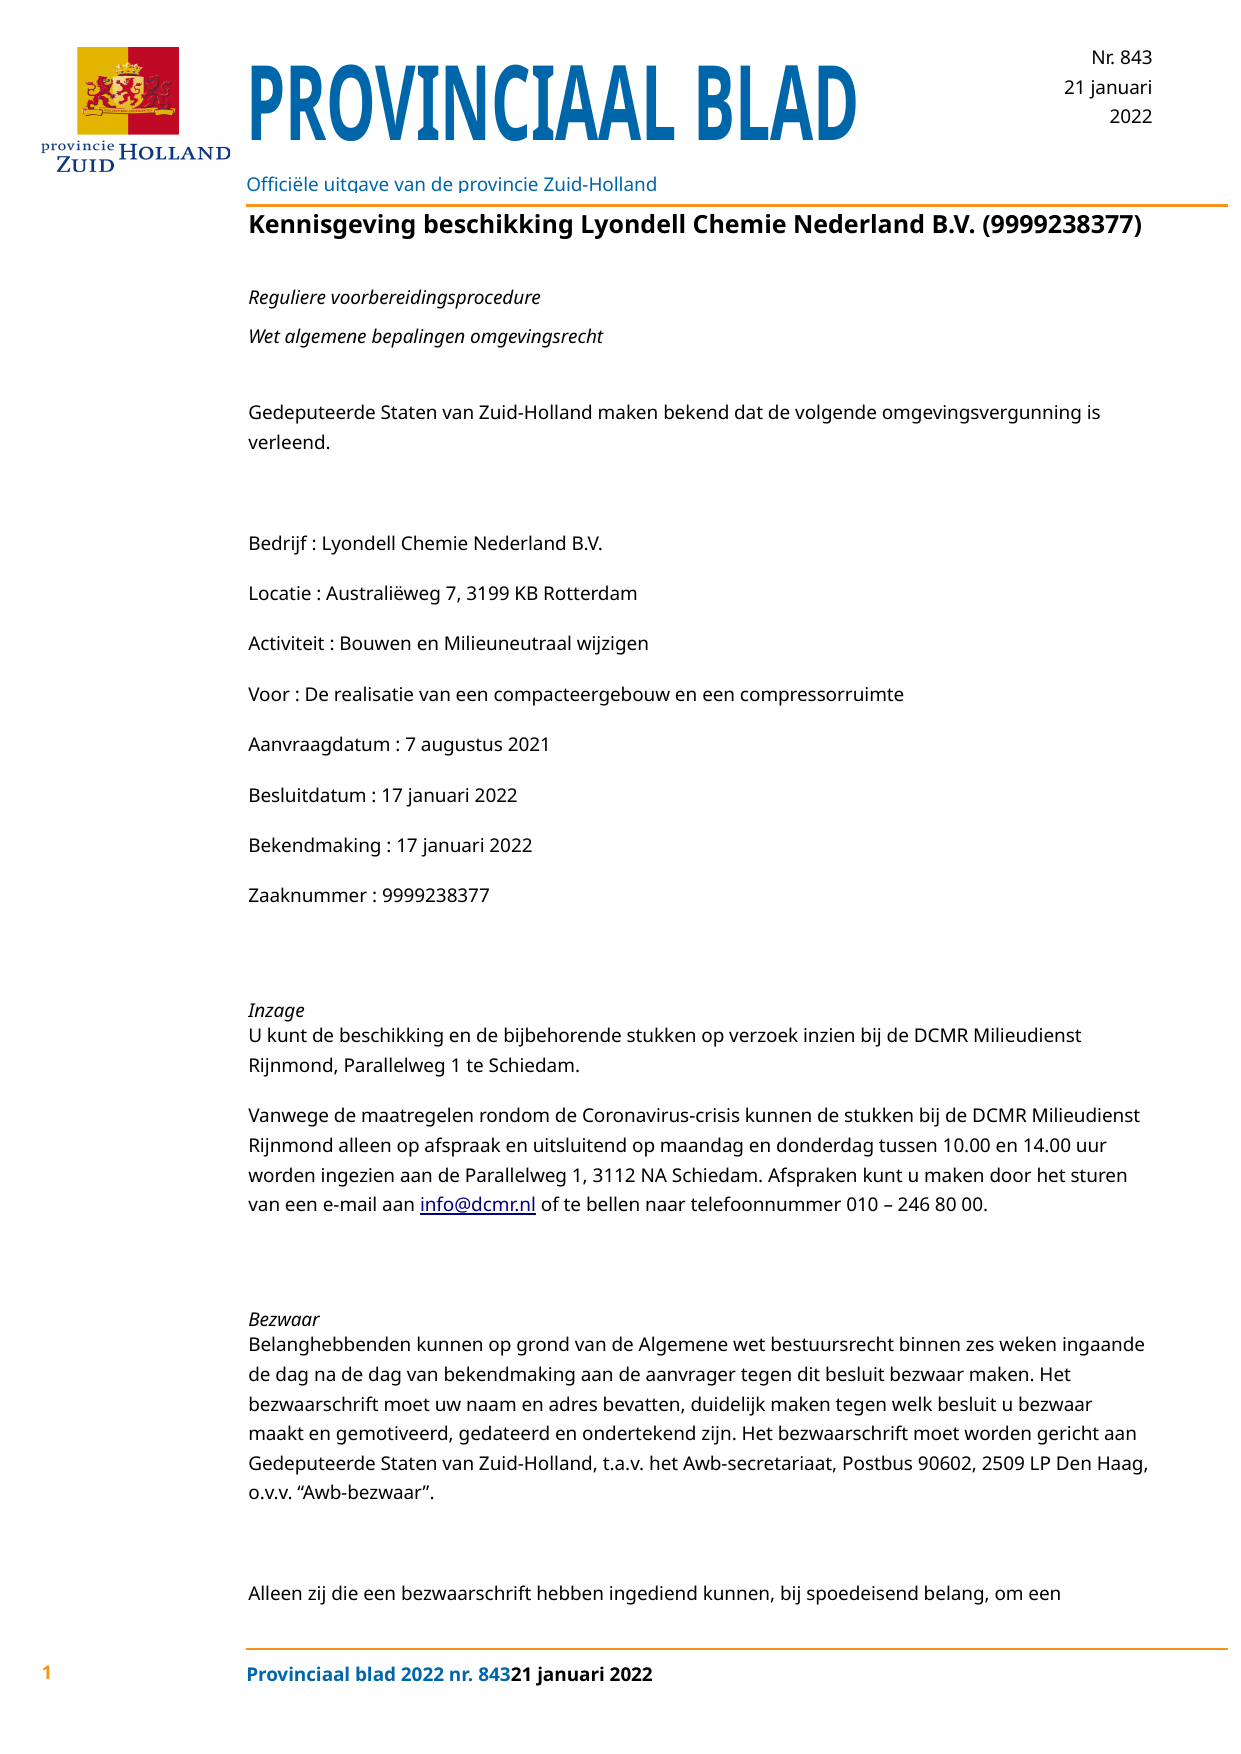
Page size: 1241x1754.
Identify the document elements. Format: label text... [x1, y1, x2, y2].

text Wet algemene bepalingen omgevingsrecht [248, 323, 1152, 349]
text Voor : De realisatie van een compacteergebouw en een compressorruimte [248, 681, 1152, 707]
text Belanghebbenden kunnen op grond van de Algemene wet bestuursrecht binnen zes weken ingaande de dag na de dag van bekendmaking aan de aanvrager tegen dit besluit bezwaar maken. Het bezwaarschrift moet uw naam en adres bevatten, duidelijk maken tegen welk besluit u bezwaar maakt en gemotiveerd, gedateerd en ondertekend zijn. Het bezwaarschrift moet worden gericht aan Gedeputeerde Staten van Zuid-Holland, t.a.v. het Awb-secretariaat, Postbus 90602, 2509 LP Den Haag, o.v.v. “Awb-bezwaar”. [248, 1332, 1152, 1505]
text Gedeputeerde Staten van Zuid-Holland maken bekend dat de volgende omgevingsvergunning is verleend. [248, 399, 1152, 454]
text Bezwaar [248, 1306, 1152, 1332]
text Alleen zij die een bezwaarschrift hebben ingediend kunnen, bij spoedeisend belang, om een [248, 1580, 1152, 1606]
text Besluitdatum : 17 januari 2022 [248, 782, 1152, 807]
text Bedrijf : Lyondell Chemie Nederland B.V. [248, 530, 1152, 555]
text Bekendmaking : 17 januari 2022 [248, 832, 1152, 858]
text Zaaknummer : 9999238377 [248, 883, 1152, 908]
text Kennisgeving beschikking Lyondell Chemie Nederland B.V. (9999238377) [248, 207, 1152, 241]
text Locatie : Australiëweg 7, 3199 KB Rotterdam [248, 580, 1152, 606]
text Vanwege de maatregelen rondom de Coronavirus-crisis kunnen de stukken bij de DCMR Milieudienst Rijnmond alleen op afspraak en uitsluitend op maandag en donderdag tussen 10.00 en 14.00 uur worden ingezien aan de Parallelweg 1, 3112 NA Schiedam. Afspraken kunt u maken door het sturen van een e-mail aan info@dcmr.nl of te bellen naar telefoonnummer 010 – 246 80 00. [248, 1103, 1152, 1217]
text Activiteit : Bouwen en Milieuneutraal wijzigen [248, 631, 1152, 656]
text Reguliere voorbereidingsprocedure [248, 284, 1152, 309]
text Aanvraagdatum : 7 augustus 2021 [248, 731, 1152, 757]
text Inzage [248, 997, 1152, 1023]
text U kunt de beschikking en de bijbehorende stukken op verzoek inzien bij de DCMR Milieudienst Rijnmond, Parallelweg 1 te Schiedam. [248, 1023, 1152, 1078]
picture [41, 47, 231, 172]
